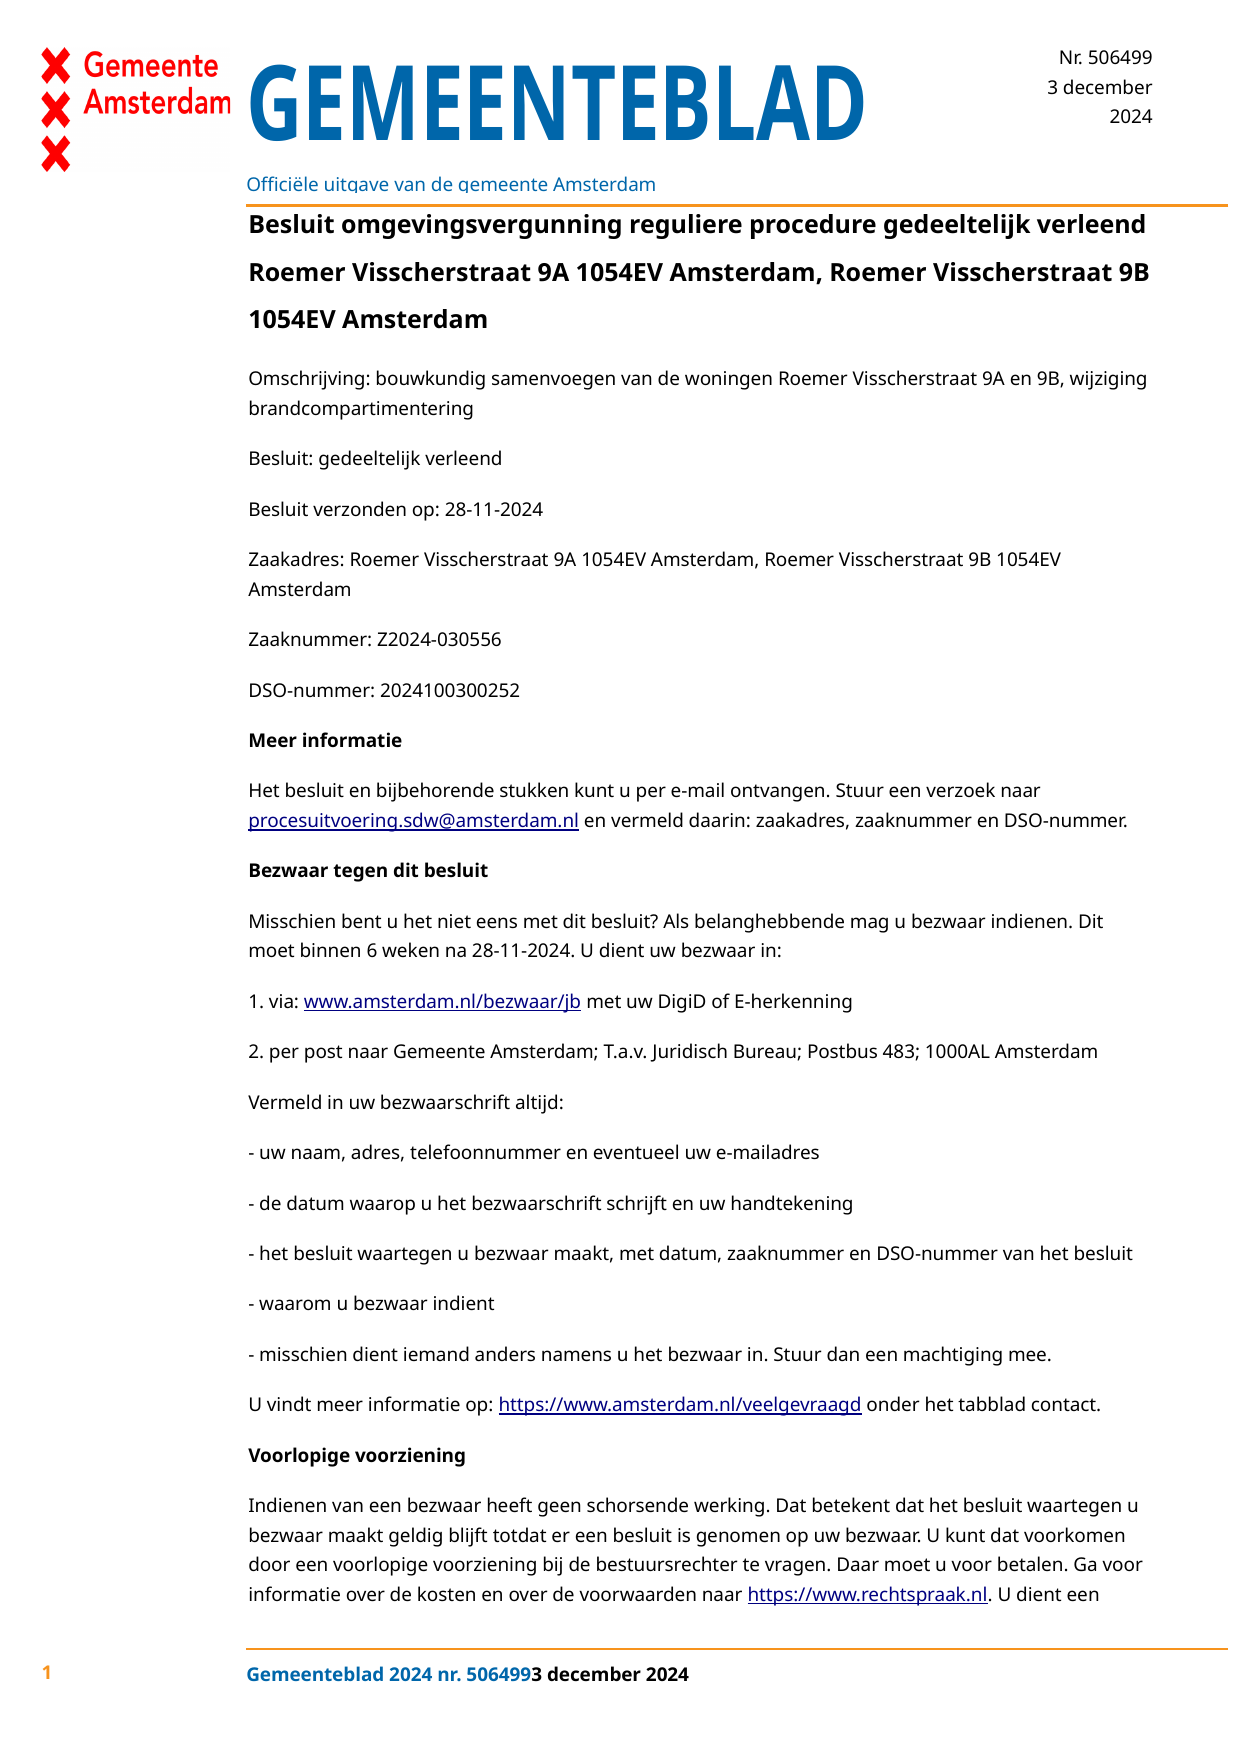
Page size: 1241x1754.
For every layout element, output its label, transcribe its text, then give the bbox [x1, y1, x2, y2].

text 2. per post naar Gemeente Amsterdam; T.a.v. Juridisch Bureau; Postbus 483; 1000AL Amsterdam [248, 1038, 1152, 1064]
text Zaaknummer: Z2024-030556 [248, 626, 1152, 652]
text Bezwaar tegen dit besluit [248, 858, 1152, 883]
text Misschien bent u het niet eens met dit besluit? Als belanghebbende mag u bezwaar indienen. Dit moet binnen 6 weken na 28-11-2024. U dient uw bezwaar in: [248, 908, 1152, 963]
text 1. via: www.amsterdam.nl/bezwaar/jb met uw DigiD of E-herkenning [248, 988, 1152, 1014]
text Het besluit en bijbehorende stukken kunt u per e-mail ontvangen. Stuur een verzoek naar procesuitvoering.sdw@amsterdam.nl en vermeld daarin: zaakadres, zaaknummer en DSO-nummer. [248, 778, 1152, 833]
text Omschrijving: bouwkundig samenvoegen van de woningen Roemer Visscherstraat 9A en 9B, wijziging brandcompartimentering [248, 366, 1152, 421]
text - uw naam, adres, telefoonnummer en eventueel uw e-mailadres [248, 1139, 1152, 1165]
text Besluit verzonden op: 28-11-2024 [248, 496, 1152, 522]
picture [41, 47, 231, 172]
text Vermeld in uw bezwaarschrift altijd: [248, 1089, 1152, 1114]
text - waarom u bezwaar indient [248, 1291, 1152, 1316]
text Besluit omgevingsvergunning reguliere procedure gedeeltelijk verleend Roemer Visscherstraat 9A 1054EV Amsterdam, Roemer Visscherstraat 9B 1054EV Amsterdam [248, 207, 1152, 336]
text Indienen van een bezwaar heeft geen schorsende werking. Dat betekent dat het besluit waartegen u bezwaar maakt geldig blijft totdat er een besluit is genomen op uw bezwaar. U kunt dat voorkomen door een voorlopige voorziening bij de bestuursrechter te vragen. Daar moet u voor betalen. Ga voor informatie over de kosten en over de voorwaarden naar https://www.rechtspraak.nl. U dient een [248, 1492, 1152, 1607]
text Voorlopige voorziening [248, 1442, 1152, 1467]
text Besluit: gedeeltelijk verleend [248, 446, 1152, 471]
text - misschien dient iemand anders namens u het bezwaar in. Stuur dan een machtiging mee. [248, 1341, 1152, 1367]
text - de datum waarop u het bezwaarschrift schrijft en uw handtekening [248, 1190, 1152, 1215]
text Meer informatie [248, 727, 1152, 753]
text Zaakadres: Roemer Visscherstraat 9A 1054EV Amsterdam, Roemer Visscherstraat 9B 1054EV Amsterdam [248, 546, 1152, 602]
text - het besluit waartegen u bezwaar maakt, met datum, zaaknummer en DSO-nummer van het besluit [248, 1240, 1152, 1266]
text DSO-nummer: 2024100300252 [248, 677, 1152, 702]
text U vindt meer informatie op: https://www.amsterdam.nl/veelgevraagd onder het tabblad contact. [248, 1391, 1152, 1417]
